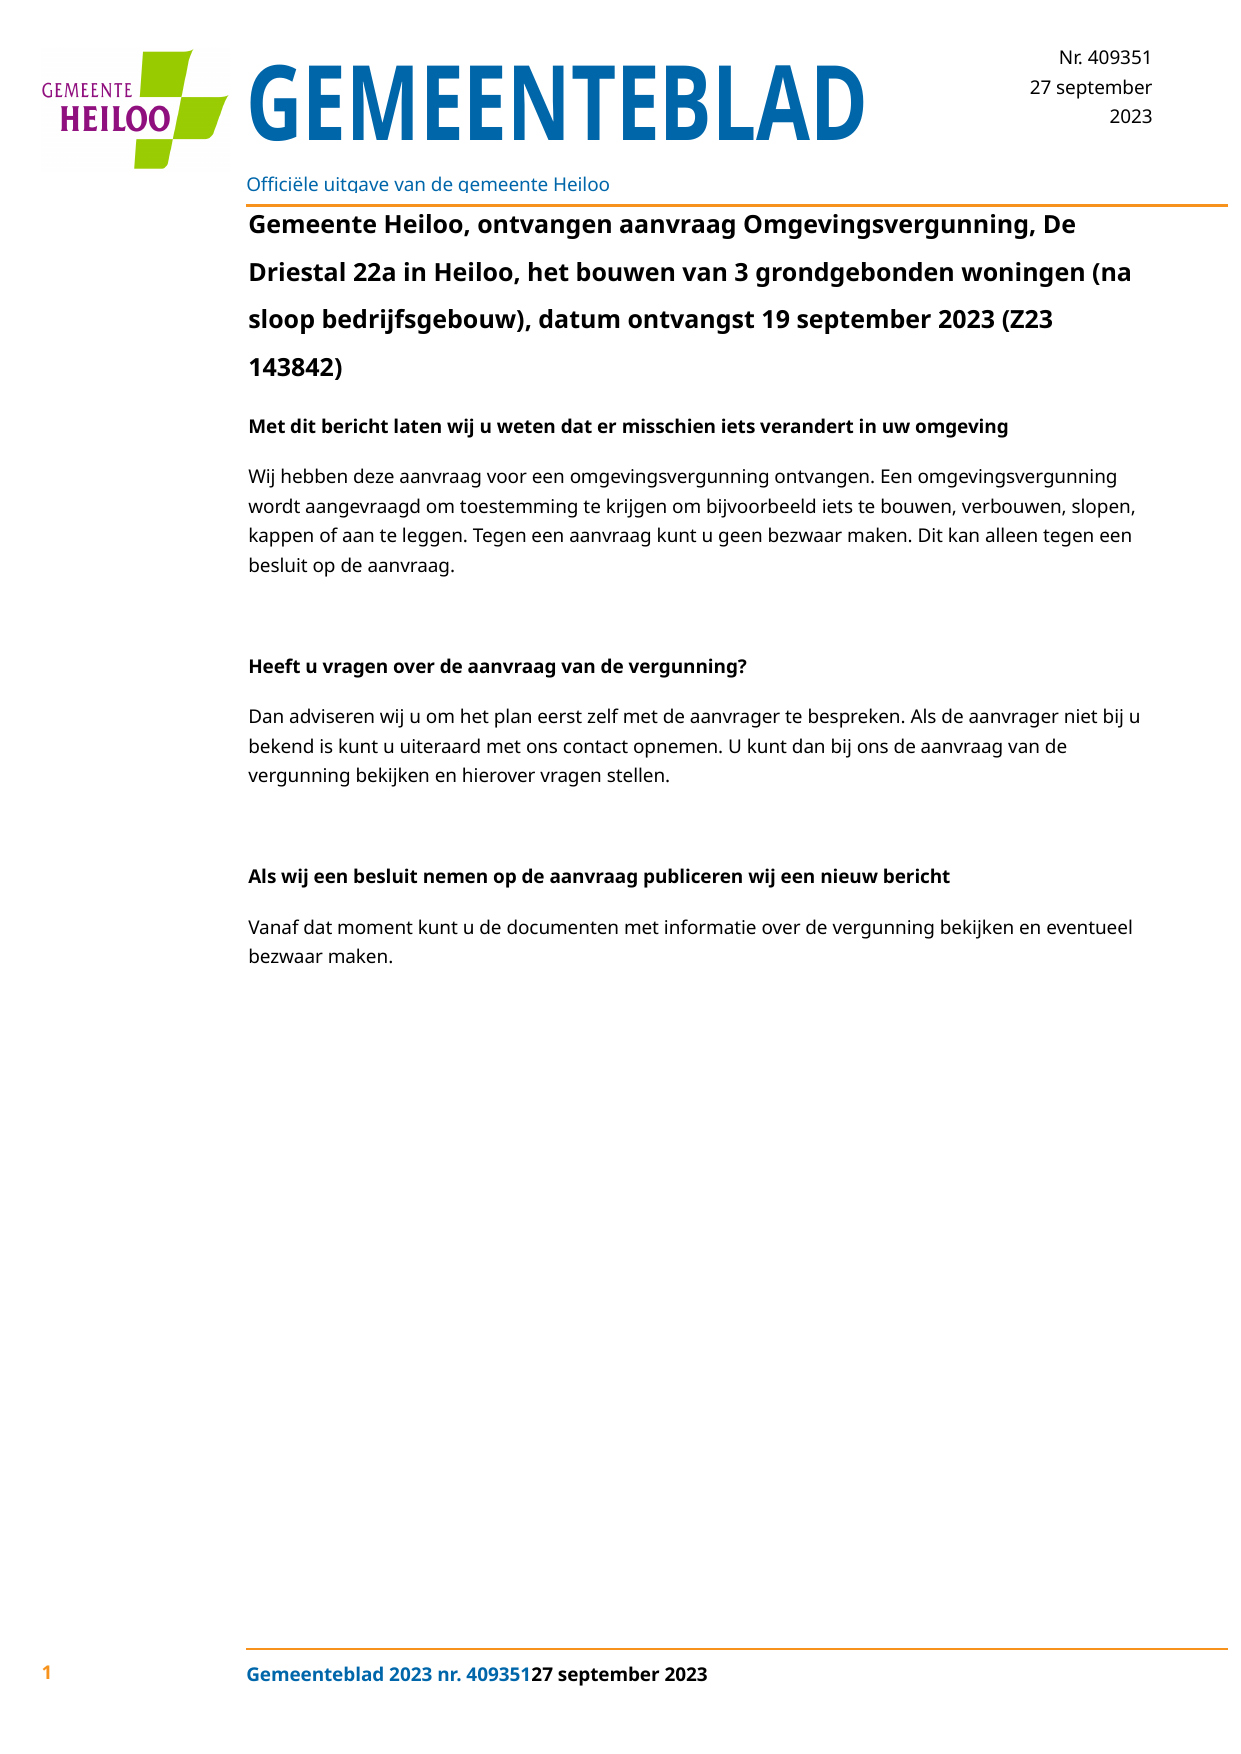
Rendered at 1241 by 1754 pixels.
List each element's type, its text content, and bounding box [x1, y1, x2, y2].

text Heeft u vragen over de aanvraag van de vergunning? [248, 653, 1152, 679]
picture [41, 47, 231, 172]
text Als wij een besluit nemen op de aanvraag publiceren wij een nieuw bericht [248, 863, 1152, 889]
text Met dit bericht laten wij u weten dat er misschien iets verandert in uw omgeving [248, 413, 1152, 439]
text Gemeente Heiloo, ontvangen aanvraag Omgevingsvergunning, De Driestal 22a in Heiloo, het bouwen van 3 grondgebonden woningen (na sloop bedrijfsgebouw), datum ontvangst 19 september 2023 (Z23 143842) [248, 207, 1152, 384]
text Dan adviseren wij u om het plan eerst zelf met de aanvrager te bespreken. Als de aanvrager niet bij u bekend is kunt u uiteraard met ons contact opnemen. U kunt dan bij ons de aanvraag van de vergunning bekijken en hierover vragen stellen. [248, 703, 1152, 788]
text Vanaf dat moment kunt u de documenten met informatie over de vergunning bekijken en eventueel bezwaar maken. [248, 914, 1152, 969]
text Wij hebben deze aanvraag voor een omgevingsvergunning ontvangen. Een omgevingsvergunning wordt aangevraagd om toestemming te krijgen om bijvoorbeeld iets te bouwen, verbouwen, slopen, kappen of aan te leggen. Tegen een aanvraag kunt u geen bezwaar maken. Dit kan alleen tegen een besluit op de aanvraag. [248, 463, 1152, 578]
